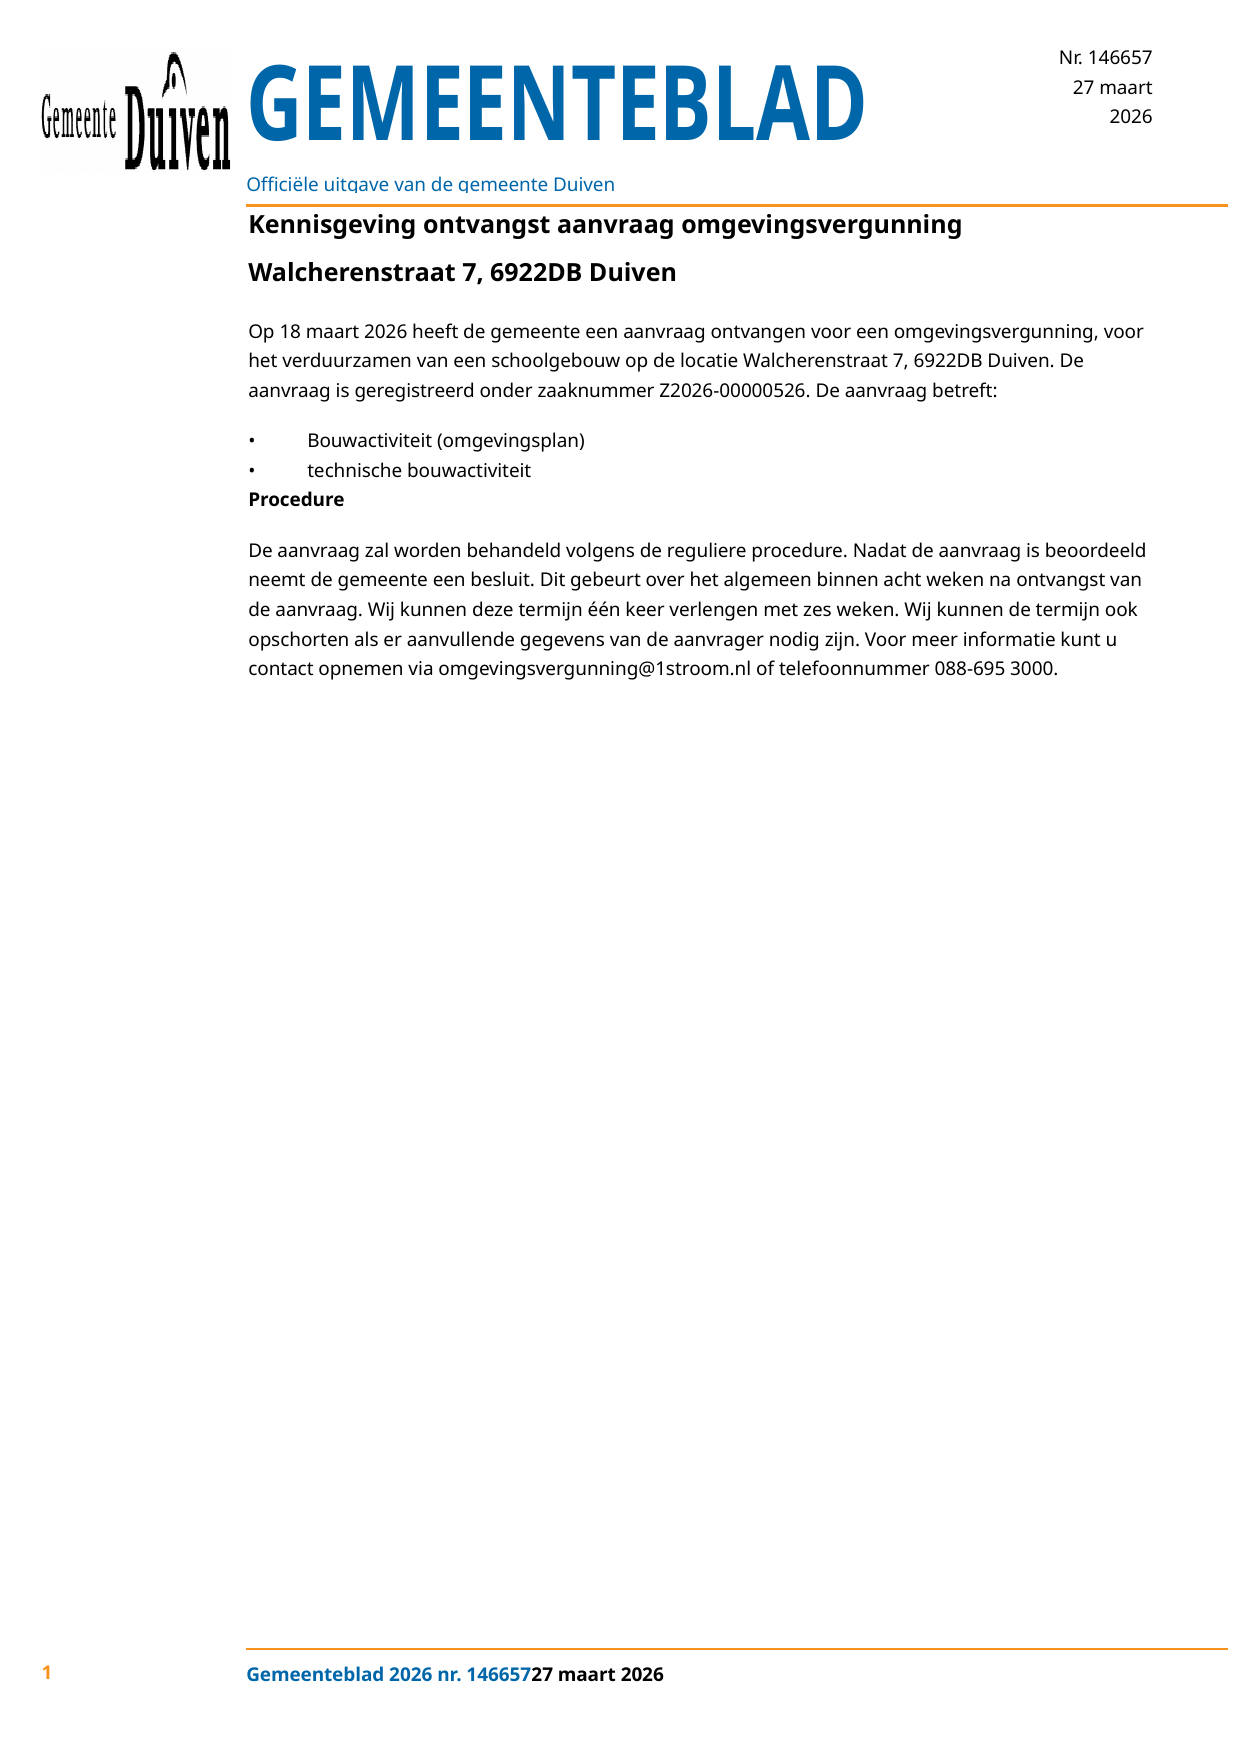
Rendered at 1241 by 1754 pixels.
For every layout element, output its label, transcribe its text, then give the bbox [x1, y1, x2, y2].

text Op 18 maart 2026 heeft de gemeente een aanvraag ontvangen voor een omgevingsvergunning, voor het verduurzamen van een schoolgebouw op de locatie Walcherenstraat 7, 6922DB Duiven. De aanvraag is geregistreerd onder zaaknummer Z2026-00000526. De aanvraag betreft: [248, 318, 1152, 403]
list Bouwactiviteit (omgevingsplan) [248, 427, 1152, 453]
text De aanvraag zal worden behandeld volgens de reguliere procedure. Nadat de aanvraag is beoordeeld neemt de gemeente een besluit. Dit gebeurt over het algemeen binnen acht weken na ontvangst van de aanvraag. Wij kunnen deze termijn één keer verlengen met zes weken. Wij kunnen de termijn ook opschorten als er aanvullende gegevens van de aanvrager nodig zijn. Voor meer informatie kunt u contact opnemen via omgevingsvergunning@1stroom.nl of telefoonnummer 088-695 3000. [248, 537, 1152, 681]
list technische bouwactiviteit [248, 457, 1152, 483]
text Procedure [248, 487, 1152, 512]
picture [41, 47, 231, 172]
text Kennisgeving ontvangst aanvraag omgevingsvergunning Walcherenstraat 7, 6922DB Duiven [248, 207, 1152, 288]
